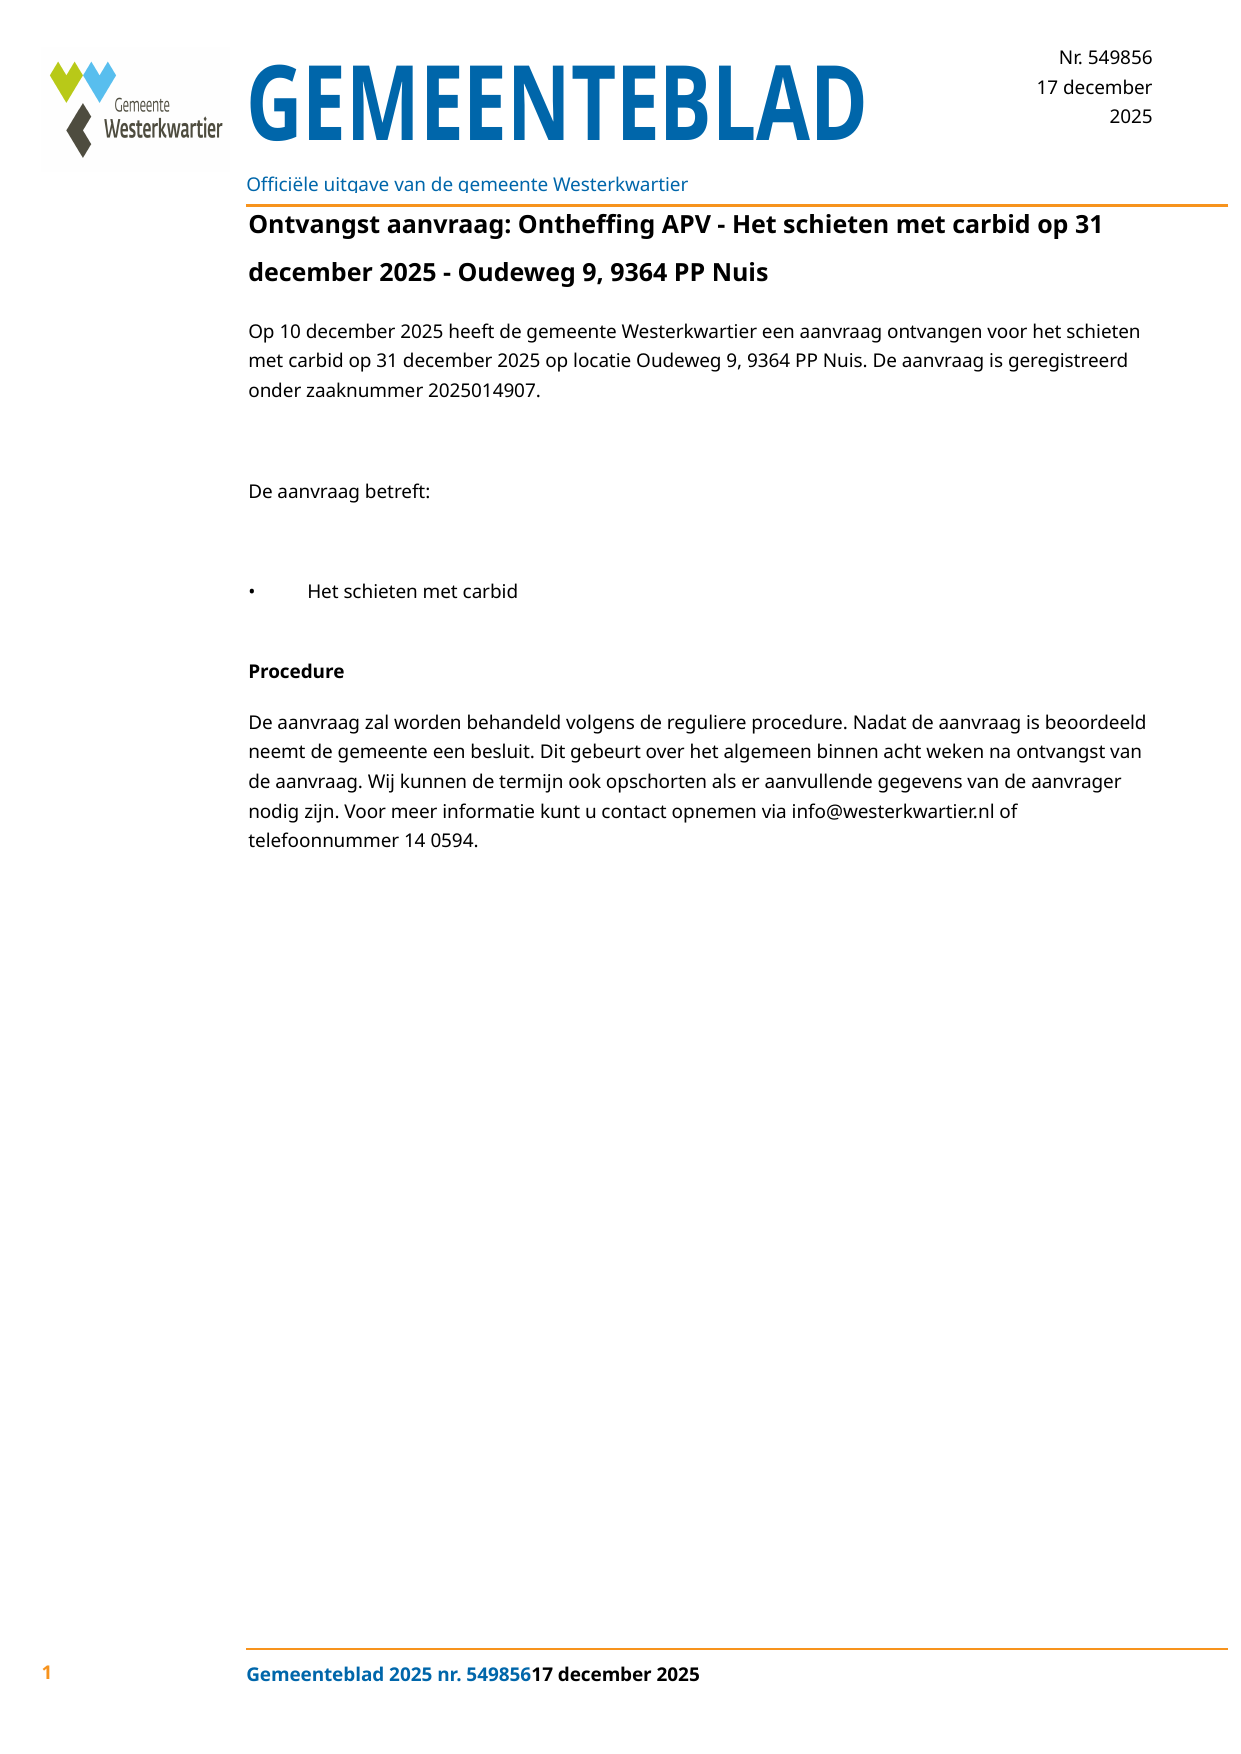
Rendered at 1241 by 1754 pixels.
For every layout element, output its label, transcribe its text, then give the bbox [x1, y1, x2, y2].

text Ontvangst aanvraag: Ontheffing APV - Het schieten met carbid op 31 december 2025 - Oudeweg 9, 9364 PP Nuis [248, 207, 1152, 288]
text De aanvraag zal worden behandeld volgens de reguliere procedure. Nadat de aanvraag is beoordeeld neemt de gemeente een besluit. Dit gebeurt over het algemeen binnen acht weken na ontvangst van de aanvraag. Wij kunnen de termijn ook opschorten als er aanvullende gegevens van de aanvrager nodig zijn. Voor meer informatie kunt u contact opnemen via info@westerkwartier.nl of telefoonnummer 14 0594. [248, 709, 1152, 853]
text Procedure [248, 659, 1152, 684]
text De aanvraag betreft: [248, 478, 1152, 504]
picture [41, 47, 231, 172]
list Het schieten met carbid [248, 579, 1152, 604]
text Op 10 december 2025 heeft de gemeente Westerkwartier een aanvraag ontvangen voor het schieten met carbid op 31 december 2025 op locatie Oudeweg 9, 9364 PP Nuis. De aanvraag is geregistreerd onder zaaknummer 2025014907. [248, 318, 1152, 403]
